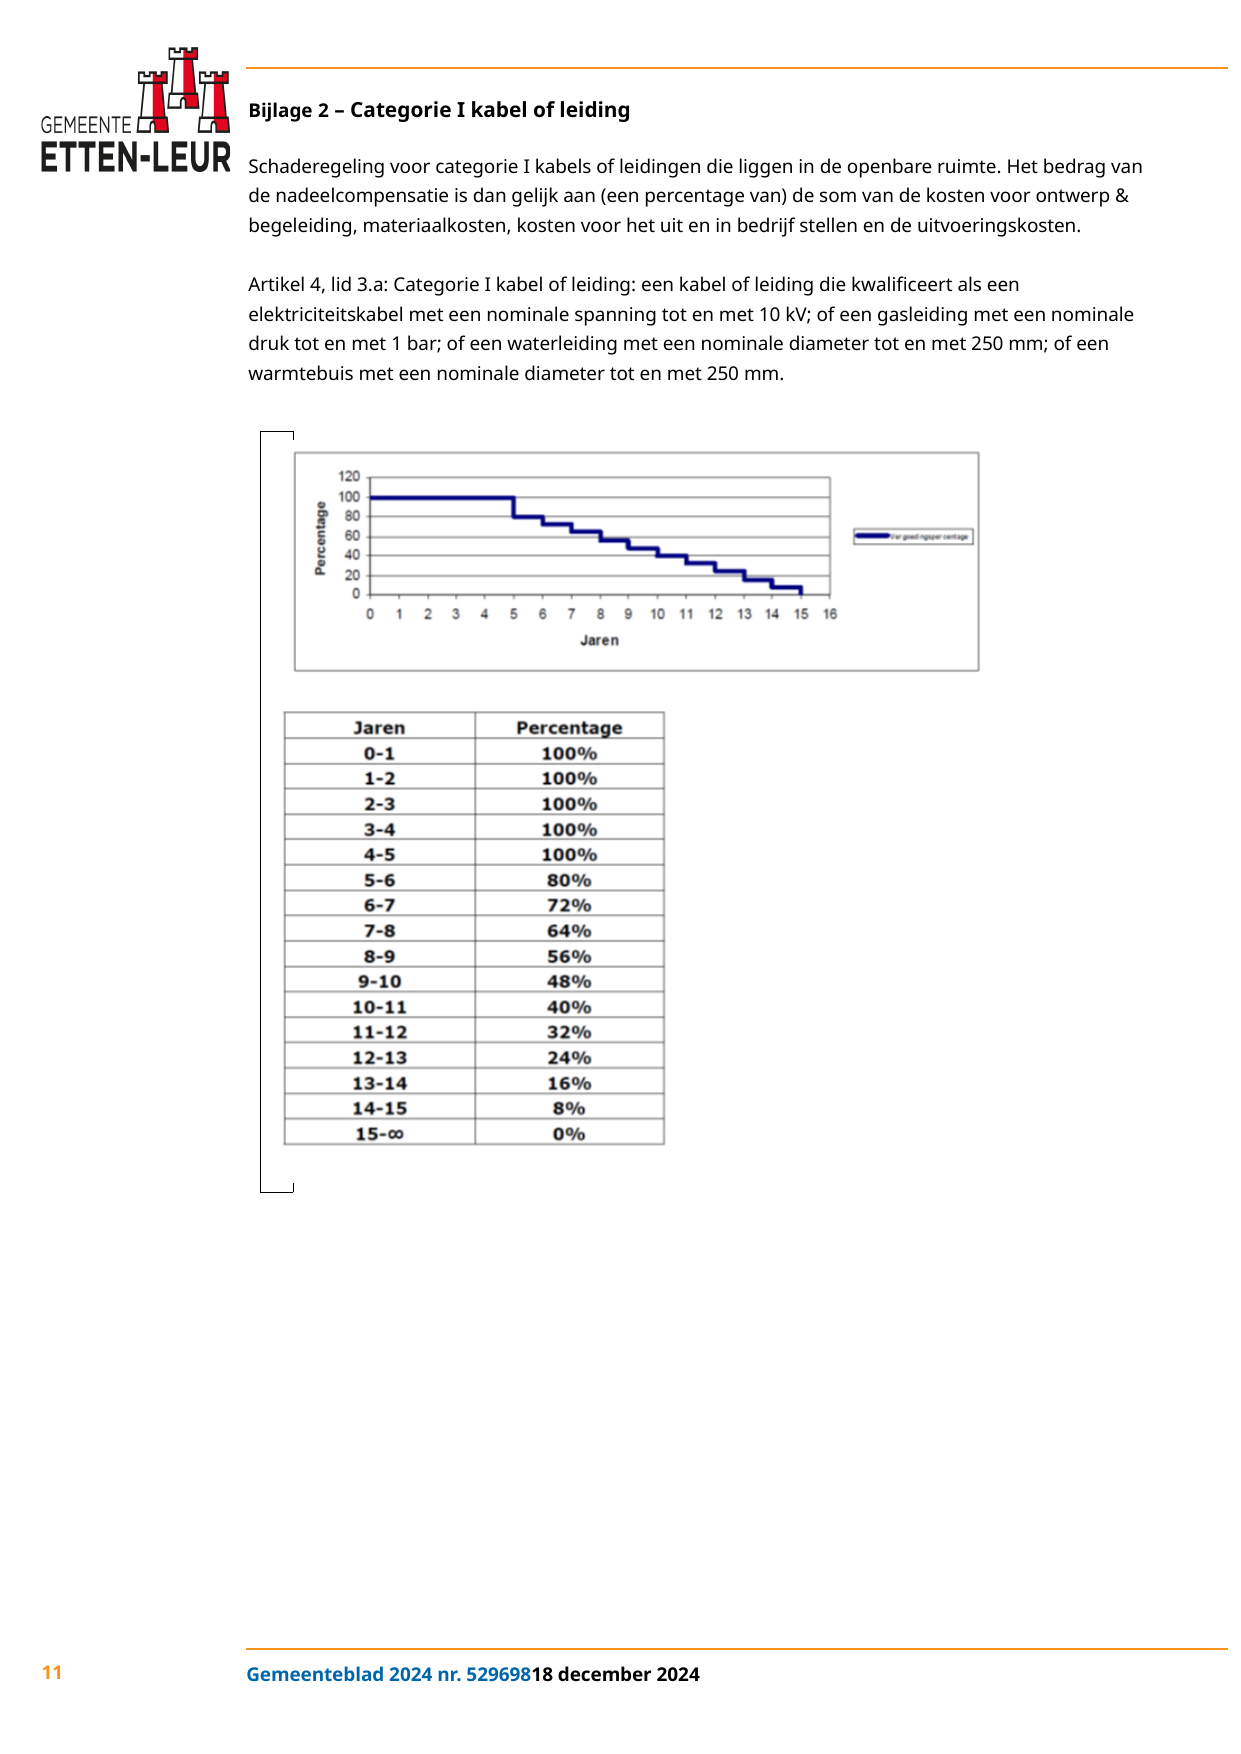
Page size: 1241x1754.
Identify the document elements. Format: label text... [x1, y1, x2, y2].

text Bijlage 2 – Categorie I kabel of leiding [248, 95, 1152, 123]
text Artikel 4, lid 3.a: Categorie I kabel of leiding: een kabel of leiding die kwalificeert als een elektriciteitskabel met een nominale spanning tot en met 10 kV; of een gasleiding met een nominale druk tot en met 1 bar; of een waterleiding met een nominale diameter tot en met 250 mm; of een warmtebuis met een nominale diameter tot en met 250 mm. [248, 271, 1152, 386]
text Schaderegeling voor categorie I kabels of leidingen die liggen in de openbare ruimte. Het bedrag van de nadeelcompensatie is dan gelijk aan (een percentage van) de som van de kosten voor ontwerp & begeleiding, materiaalkosten, kosten voor het uit en in bedrijf stellen en de uitvoeringskosten. [248, 153, 1152, 238]
picture [268, 440, 1037, 1183]
picture [41, 47, 231, 172]
